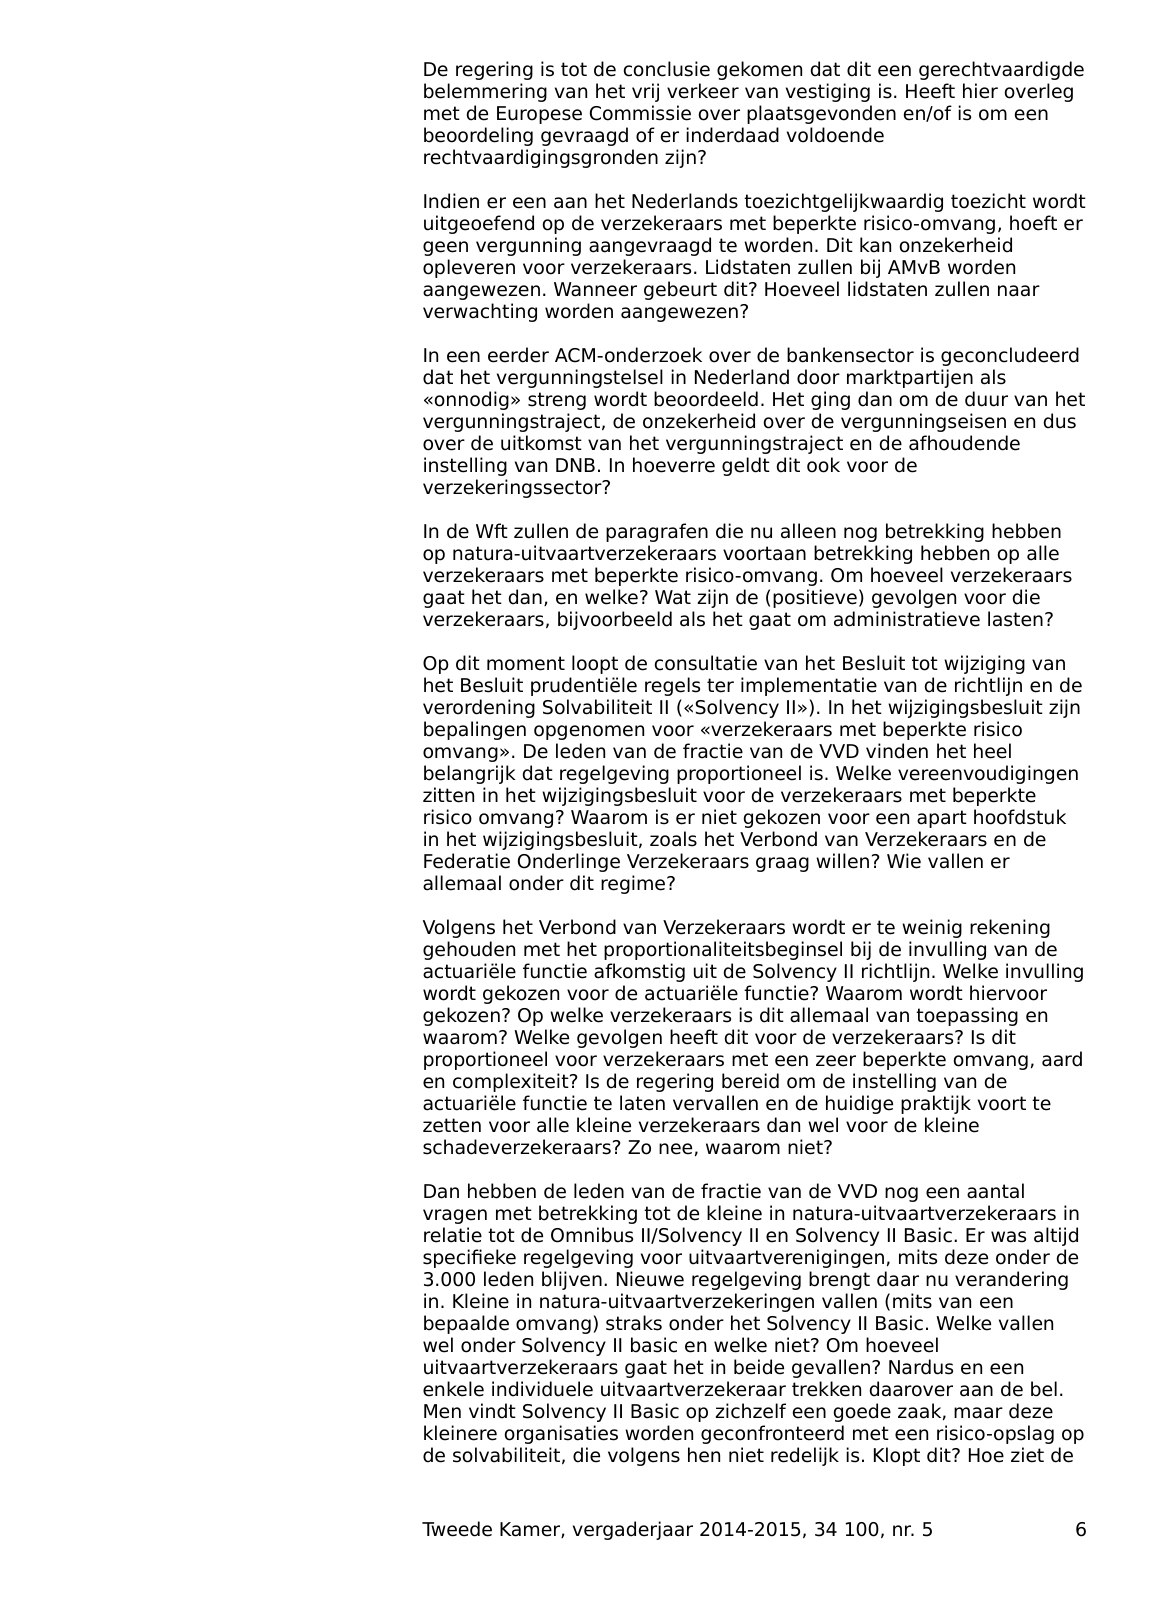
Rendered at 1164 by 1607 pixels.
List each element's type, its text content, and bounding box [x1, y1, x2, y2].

text In de Wft zullen de paragrafen die nu alleen nog betrekking hebben op natura-uitvaartverzekeraars voortaan betrekking hebben op alle verzekeraars met beperkte risico-omvang. Om hoeveel verzekeraars gaat het dan, en welke? Wat zijn de (positieve) gevolgen voor die verzekeraars, bijvoorbeeld als het gaat om administratieve lasten? [422, 521, 1087, 631]
text Indien er een aan het Nederlands toezichtgelijkwaardig toezicht wordt uitgeoefend op de verzekeraars met beperkte risico-omvang, hoeft er geen vergunning aangevraagd te worden. Dit kan onzekerheid opleveren voor verzekeraars. Lidstaten zullen bij AMvB worden aangewezen. Wanneer gebeurt dit? Hoeveel lidstaten zullen naar verwachting worden aangewezen? [422, 191, 1087, 323]
text Op dit moment loopt de consultatie van het Besluit tot wijziging van het Besluit prudentiële regels ter implementatie van de richtlijn en de verordening Solvabiliteit II («Solvency II»). In het wijzigingsbesluit zijn bepalingen opgenomen voor «verzekeraars met beperkte risico omvang». De leden van de fractie van de VVD vinden het heel belangrijk dat regelgeving proportioneel is. Welke vereenvoudigingen zitten in het wijzigingsbesluit voor de verzekeraars met beperkte risico omvang? Waarom is er niet gekozen voor een apart hoofdstuk in het wijzigingsbesluit, zoals het Verbond van Verzekeraars en de Federatie Onderlinge Verzekeraars graag willen? Wie vallen er allemaal onder dit regime? [422, 653, 1087, 895]
text Volgens het Verbond van Verzekeraars wordt er te weinig rekening gehouden met het proportionaliteitsbeginsel bij de invulling van de actuariële functie afkomstig uit de Solvency II richtlijn. Welke invulling wordt gekozen voor de actuariële functie? Waarom wordt hiervoor gekozen? Op welke verzekeraars is dit allemaal van toepassing en waarom? Welke gevolgen heeft dit voor de verzekeraars? Is dit proportioneel voor verzekeraars met een zeer beperkte omvang, aard en complexiteit? Is de regering bereid om de instelling van de actuariële functie te laten vervallen en de huidige praktijk voort te zetten voor alle kleine verzekeraars dan wel voor de kleine schadeverzekeraars? Zo nee, waarom niet? [422, 917, 1087, 1159]
text De regering is tot de conclusie gekomen dat dit een gerechtvaardigde belemmering van het vrij verkeer van vestiging is. Heeft hier overleg met de Europese Commissie over plaatsgevonden en/of is om een beoordeling gevraagd of er inderdaad voldoende rechtvaardigingsgronden zijn? [422, 59, 1087, 169]
text In een eerder ACM-onderzoek over de bankensector is geconcludeerd dat het vergunningstelsel in Nederland door marktpartijen als «onnodig» streng wordt beoordeeld. Het ging dan om de duur van het vergunningstraject, de onzekerheid over de vergunningseisen en dus over de uitkomst van het vergunningstraject en de afhoudende instelling van DNB. In hoeverre geldt dit ook voor de verzekeringssector? [422, 345, 1087, 499]
text Dan hebben de leden van de fractie van de VVD nog een aantal vragen met betrekking tot de kleine in natura-uitvaartverzekeraars in relatie tot de Omnibus II/Solvency II en Solvency II Basic. Er was altijd specifieke regelgeving voor uitvaartverenigingen, mits deze onder de 3.000 leden blijven. Nieuwe regelgeving brengt daar nu verandering in. Kleine in natura-uitvaartverzekeringen vallen (mits van een bepaalde omvang) straks onder het Solvency II Basic. Welke vallen wel onder Solvency II basic en welke niet? Om hoeveel uitvaartverzekeraars gaat het in beide gevallen? Nardus en een enkele individuele uitvaartverzekeraar trekken daarover aan de bel. Men vindt Solvency II Basic op zichzelf een goede zaak, maar deze kleinere organisaties worden geconfronteerd met een risico-opslag op de solvabiliteit, die volgens hen niet redelijk is. Klopt dit? Hoe ziet de [422, 1181, 1087, 1467]
